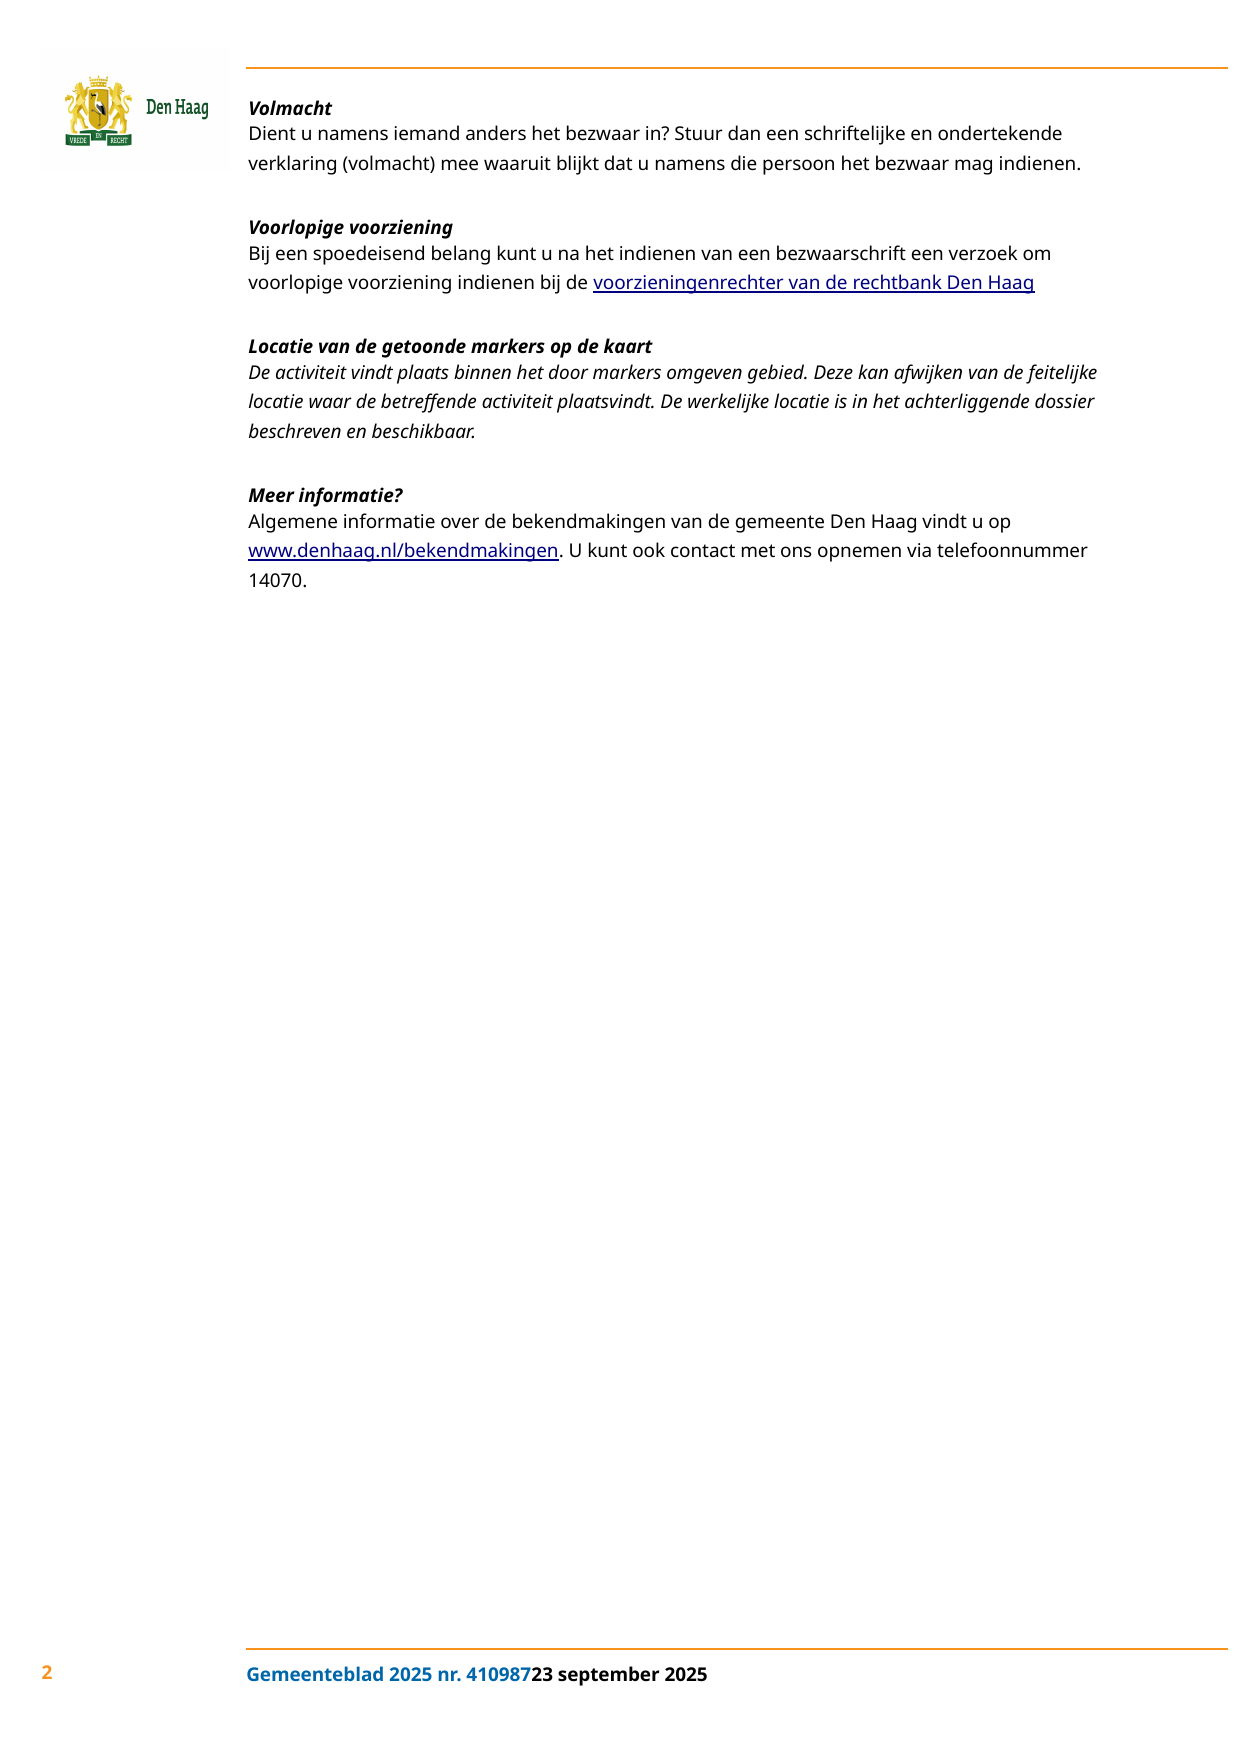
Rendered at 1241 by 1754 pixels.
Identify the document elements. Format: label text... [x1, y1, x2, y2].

text Meer informatie? [248, 482, 1152, 508]
text Dient u namens iemand anders het bezwaar in? Stuur dan een schriftelijke en ondertekende verklaring (volmacht) mee waaruit blijkt dat u namens die persoon het bezwaar mag indienen. [248, 121, 1152, 176]
picture [41, 47, 231, 172]
text Algemene informatie over de bekendmakingen van de gemeente Den Haag vindt u op www.denhaag.nl/bekendmakingen. U kunt ook contact met ons opnemen via telefoonnummer 14070. [248, 508, 1152, 593]
text Voorlopige voorziening [248, 214, 1152, 240]
text Locatie van de getoonde markers op de kaart [248, 333, 1152, 359]
text Volmacht [248, 95, 1152, 121]
text De activiteit vindt plaats binnen het door markers omgeven gebied. Deze kan afwijken van de feitelijke locatie waar de betreffende activiteit plaatsvindt. De werkelijke locatie is in het achterliggende dossier beschreven en beschikbaar. [248, 359, 1152, 444]
text Bij een spoedeisend belang kunt u na het indienen van een bezwaarschrift een verzoek om voorlopige voorziening indienen bij de voorzieningenrechter van de rechtbank Den Haag [248, 240, 1152, 295]
